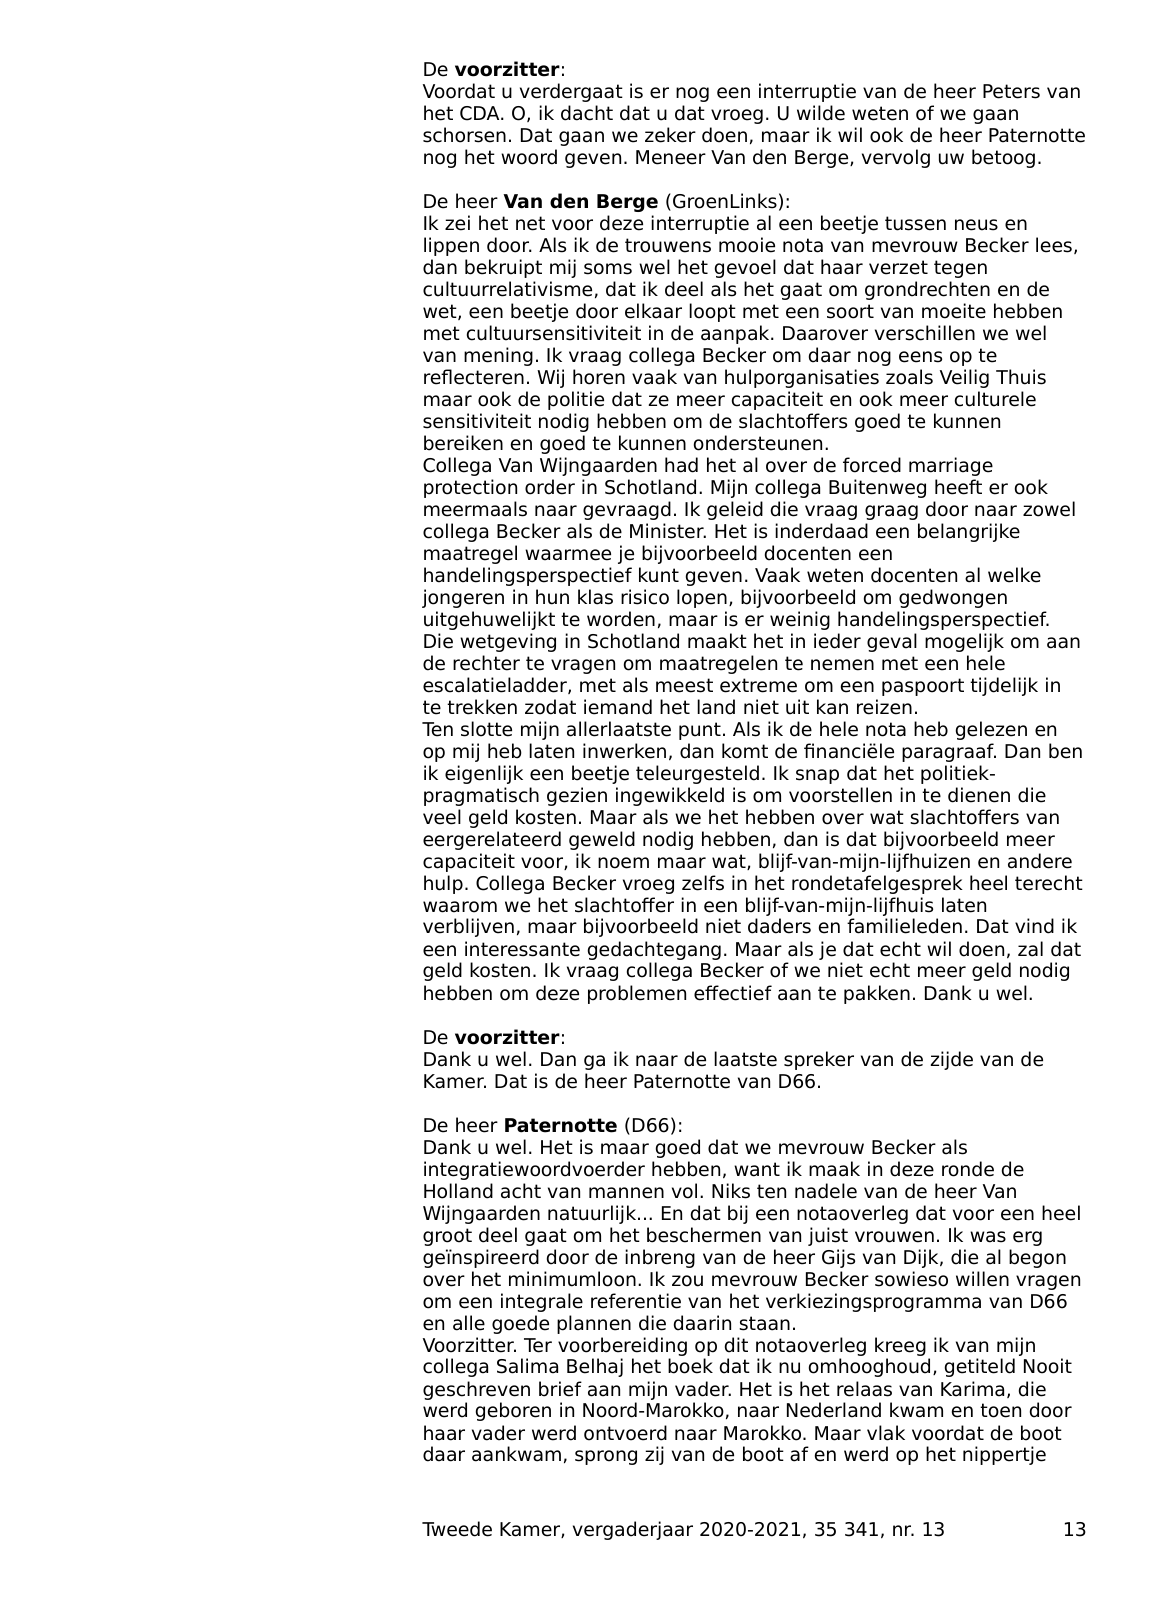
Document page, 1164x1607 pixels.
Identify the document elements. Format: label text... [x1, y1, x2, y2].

text Ten slotte mijn allerlaatste punt. Als ik de hele nota heb gelezen en op mij heb laten inwerken, dan komt de financiële paragraaf. Dan ben ik eigenlijk een beetje teleurgesteld. Ik snap dat het politiek-pragmatisch gezien ingewikkeld is om voorstellen in te dienen die veel geld kosten. Maar als we het hebben over wat slachtoffers van eergerelateerd geweld nodig hebben, dan is dat bijvoorbeeld meer capaciteit voor, ik noem maar wat, blijf-van-mijn-lijfhuizen en andere hulp. Collega Becker vroeg zelfs in het rondetafelgesprek heel terecht waarom we het slachtoffer in een blijf-van-mijn-lijfhuis laten verblijven, maar bijvoorbeeld niet daders en familieleden. Dat vind ik een interessante gedachtegang. Maar als je dat echt wil doen, zal dat geld kosten. Ik vraag collega Becker of we niet echt meer geld nodig hebben om deze problemen effectief aan te pakken. Dank u wel. [422, 719, 1087, 1004]
text Collega Van Wijngaarden had het al over de forced marriage protection order in Schotland. Mijn collega Buitenweg heeft er ook meermaals naar gevraagd. Ik geleid die vraag graag door naar zowel collega Becker als de Minister. Het is inderdaad een belangrijke maatregel waarmee je bijvoorbeeld docenten een handelingsperspectief kunt geven. Vaak weten docenten al welke jongeren in hun klas risico lopen, bijvoorbeeld om gedwongen uitgehuwelijkt te worden, maar is er weinig handelingsperspectief. Die wetgeving in Schotland maakt het in ieder geval mogelijk om aan de rechter te vragen om maatregelen te nemen met een hele escalatieladder, met als meest extreme om een paspoort tijdelijk in te trekken zodat iemand het land niet uit kan reizen. [422, 455, 1087, 719]
text De voorzitter: [422, 1027, 1087, 1048]
text Voorzitter. Ter voorbereiding op dit notaoverleg kreeg ik van mijn collega Salima Belhaj het boek dat ik nu omhooghoud, getiteld Nooit geschreven brief aan mijn vader. Het is het relaas van Karima, die werd geboren in Noord-Marokko, naar Nederland kwam en toen door haar vader werd ontvoerd naar Marokko. Maar vlak voordat de boot daar aankwam, sprong zij van de boot af en werd op het nippertje [422, 1334, 1087, 1466]
text Ik zei het net voor deze interruptie al een beetje tussen neus en lippen door. Als ik de trouwens mooie nota van mevrouw Becker lees, dan bekruipt mij soms wel het gevoel dat haar verzet tegen cultuurrelativisme, dat ik deel als het gaat om grondrechten en de wet, een beetje door elkaar loopt met een soort van moeite hebben met cultuursensitiviteit in de aanpak. Daarover verschillen we wel van mening. Ik vraag collega Becker om daar nog eens op te reflecteren. Wij horen vaak van hulporganisaties zoals Veilig Thuis maar ook de politie dat ze meer capaciteit en ook meer culturele sensitiviteit nodig hebben om de slachtoffers goed te kunnen bereiken en goed te kunnen ondersteunen. [422, 213, 1087, 455]
text Dank u wel. Dan ga ik naar de laatste spreker van de zijde van de Kamer. Dat is de heer Paternotte van D66. [422, 1048, 1087, 1092]
text De heer Paternotte (D66): [422, 1115, 1087, 1137]
text Dank u wel. Het is maar goed dat we mevrouw Becker als integratiewoordvoerder hebben, want ik maak in deze ronde de Holland acht van mannen vol. Niks ten nadele van de heer Van Wijngaarden natuurlijk... En dat bij een notaoverleg dat voor een heel groot deel gaat om het beschermen van juist vrouwen. Ik was erg geïnspireerd door de inbreng van de heer Gijs van Dijk, die al begon over het minimumloon. Ik zou mevrouw Becker sowieso willen vragen om een integrale referentie van het verkiezingsprogramma van D66 en alle goede plannen die daarin staan. [422, 1137, 1087, 1334]
text Voordat u verdergaat is er nog een interruptie van de heer Peters van het CDA. O, ik dacht dat u dat vroeg. U wilde weten of we gaan schorsen. Dat gaan we zeker doen, maar ik wil ook de heer Paternotte nog het woord geven. Meneer Van den Berge, vervolg uw betoog. [422, 81, 1087, 169]
text De voorzitter: [422, 59, 1087, 81]
text De heer Van den Berge (GroenLinks): [422, 191, 1087, 213]
